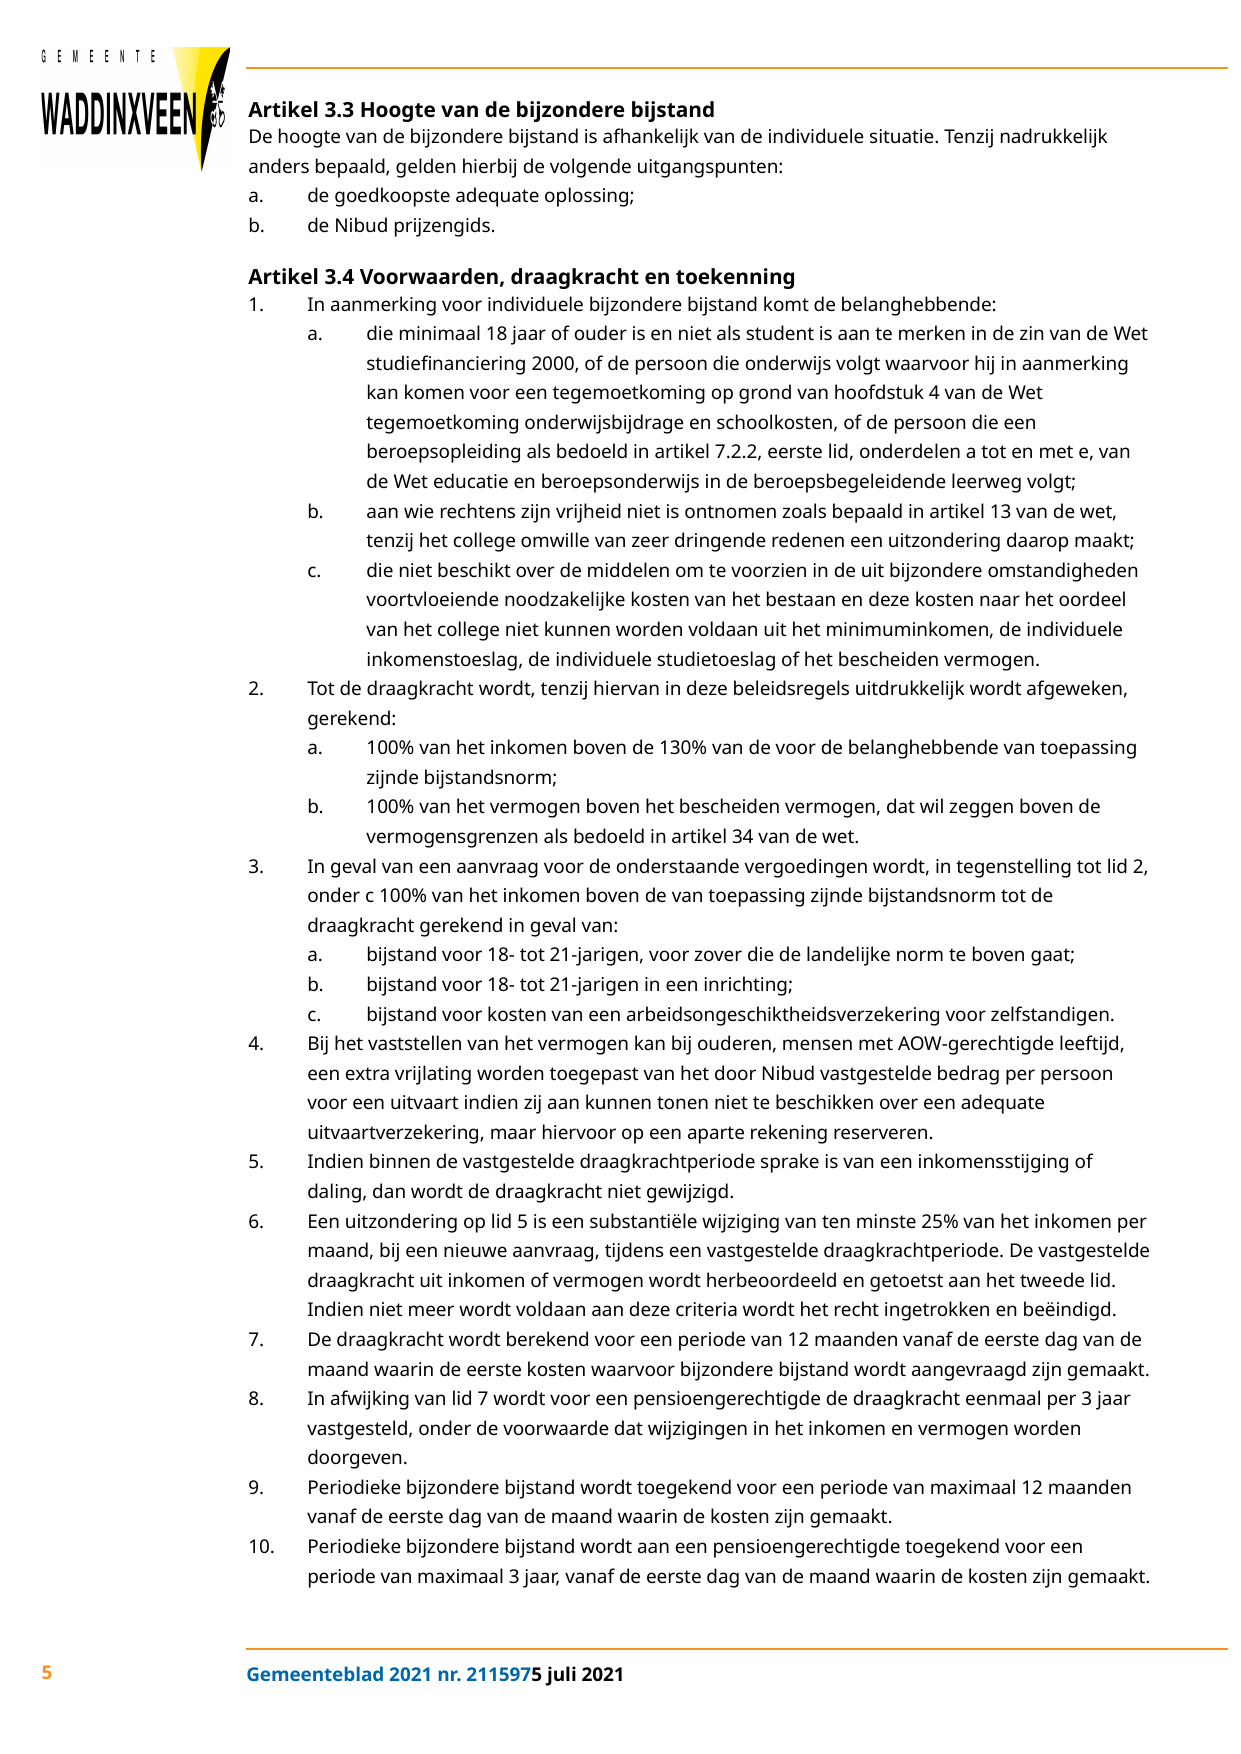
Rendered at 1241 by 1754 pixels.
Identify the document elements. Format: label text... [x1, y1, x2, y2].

picture [41, 47, 231, 172]
list In geval van een aanvraag voor de onderstaande vergoedingen wordt, in tegenstelling tot lid 2, onder c 100% van het inkomen boven de van toepassing zijnde bijstandsnorm tot de draagkracht gerekend in geval van: [248, 853, 1152, 938]
list de Nibud prijzengids. [248, 212, 1152, 238]
list De draagkracht wordt berekend voor een periode van 12 maanden vanaf de eerste dag van de maand waarin de eerste kosten waarvoor bijzondere bijstand wordt aangevraagd zijn gemaakt. [248, 1326, 1152, 1382]
list 100% van het vermogen boven het bescheiden vermogen, dat wil zeggen boven de vermogensgrenzen als bedoeld in artikel 34 van de wet. [307, 794, 1152, 849]
text Artikel 3.3 Hoogte van de bijzondere bijstand [248, 95, 1152, 123]
list die minimaal 18 jaar of ouder is en niet als student is aan te merken in de zin van de Wet studiefinanciering 2000, of de persoon die onderwijs volgt waarvoor hij in aanmerking kan komen voor een tegemoetkoming op grond van hoofdstuk 4 van de Wet tegemoetkoming onderwijsbijdrage en schoolkosten, of de persoon die een beroepsopleiding als bedoeld in artikel 7.2.2, eerste lid, onderdelen a tot en met e, van de Wet educatie en beroepsonderwijs in de beroepsbegeleidende leerweg volgt; [307, 320, 1152, 494]
list aan wie rechtens zijn vrijheid niet is ontnomen zoals bepaald in artikel 13 van de wet, tenzij het college omwille van zeer dringende redenen een uitzondering daarop maakt; [307, 498, 1152, 553]
list Periodieke bijzondere bijstand wordt toegekend voor een periode van maximaal 12 maanden vanaf de eerste dag van de maand waarin de kosten zijn gemaakt. [248, 1474, 1152, 1529]
list Bij het vaststellen van het vermogen kan bij ouderen, mensen met AOW-gerechtigde leeftijd, een extra vrijlating worden toegepast van het door Nibud vastgestelde bedrag per persoon voor een uitvaart indien zij aan kunnen tonen niet te beschikken over een adequate uitvaartverzekering, maar hiervoor op een aparte rekening reserveren. [248, 1030, 1152, 1145]
list Tot de draagkracht wordt, tenzij hiervan in deze beleidsregels uitdrukkelijk wordt afgeweken, gerekend: [248, 675, 1152, 731]
list de goedkoopste adequate oplossing; [248, 182, 1152, 208]
list bijstand voor 18- tot 21-jarigen in een inrichting; [307, 971, 1152, 997]
list Een uitzondering op lid 5 is een substantiële wijziging van ten minste 25% van het inkomen per maand, bij een nieuwe aanvraag, tijdens een vastgestelde draagkrachtperiode. De vastgestelde draagkracht uit inkomen of vermogen wordt herbeoordeeld en getoetst aan het tweede lid. Indien niet meer wordt voldaan aan deze criteria wordt het recht ingetrokken en beëindigd. [248, 1208, 1152, 1322]
list Indien binnen de vastgestelde draagkrachtperiode sprake is van een inkomensstijging of daling, dan wordt de draagkracht niet gewijzigd. [248, 1149, 1152, 1204]
list In afwijking van lid 7 wordt voor een pensioengerechtigde de draagkracht eenmaal per 3 jaar vastgesteld, onder de voorwaarde dat wijzigingen in het inkomen en vermogen worden doorgeven. [248, 1385, 1152, 1470]
list bijstand voor kosten van een arbeidsongeschiktheidsverzekering voor zelfstandigen. [307, 1001, 1152, 1027]
text Artikel 3.4 Voorwaarden, draagkracht en toekenning [248, 262, 1152, 291]
text De hoogte van de bijzondere bijstand is afhankelijk van de individuele situatie. Tenzij nadrukkelijk anders bepaald, gelden hierbij de volgende uitgangspunten: [248, 123, 1152, 178]
list Periodieke bijzondere bijstand wordt aan een pensioengerechtigde toegekend voor een periode van maximaal 3 jaar, vanaf de eerste dag van de maand waarin de kosten zijn gemaakt. [248, 1533, 1152, 1589]
list 100% van het inkomen boven de 130% van de voor de belanghebbende van toepassing zijnde bijstandsnorm; [307, 734, 1152, 790]
list bijstand voor 18- tot 21-jarigen, voor zover die de landelijke norm te boven gaat; [307, 942, 1152, 967]
list die niet beschikt over de middelen om te voorzien in de uit bijzondere omstandigheden voortvloeiende noodzakelijke kosten van het bestaan en deze kosten naar het oordeel van het college niet kunnen worden voldaan uit het minimuminkomen, de individuele inkomenstoeslag, de individuele studietoeslag of het bescheiden vermogen. [307, 557, 1152, 672]
list In aanmerking voor individuele bijzondere bijstand komt de belanghebbende: [248, 291, 1152, 317]
